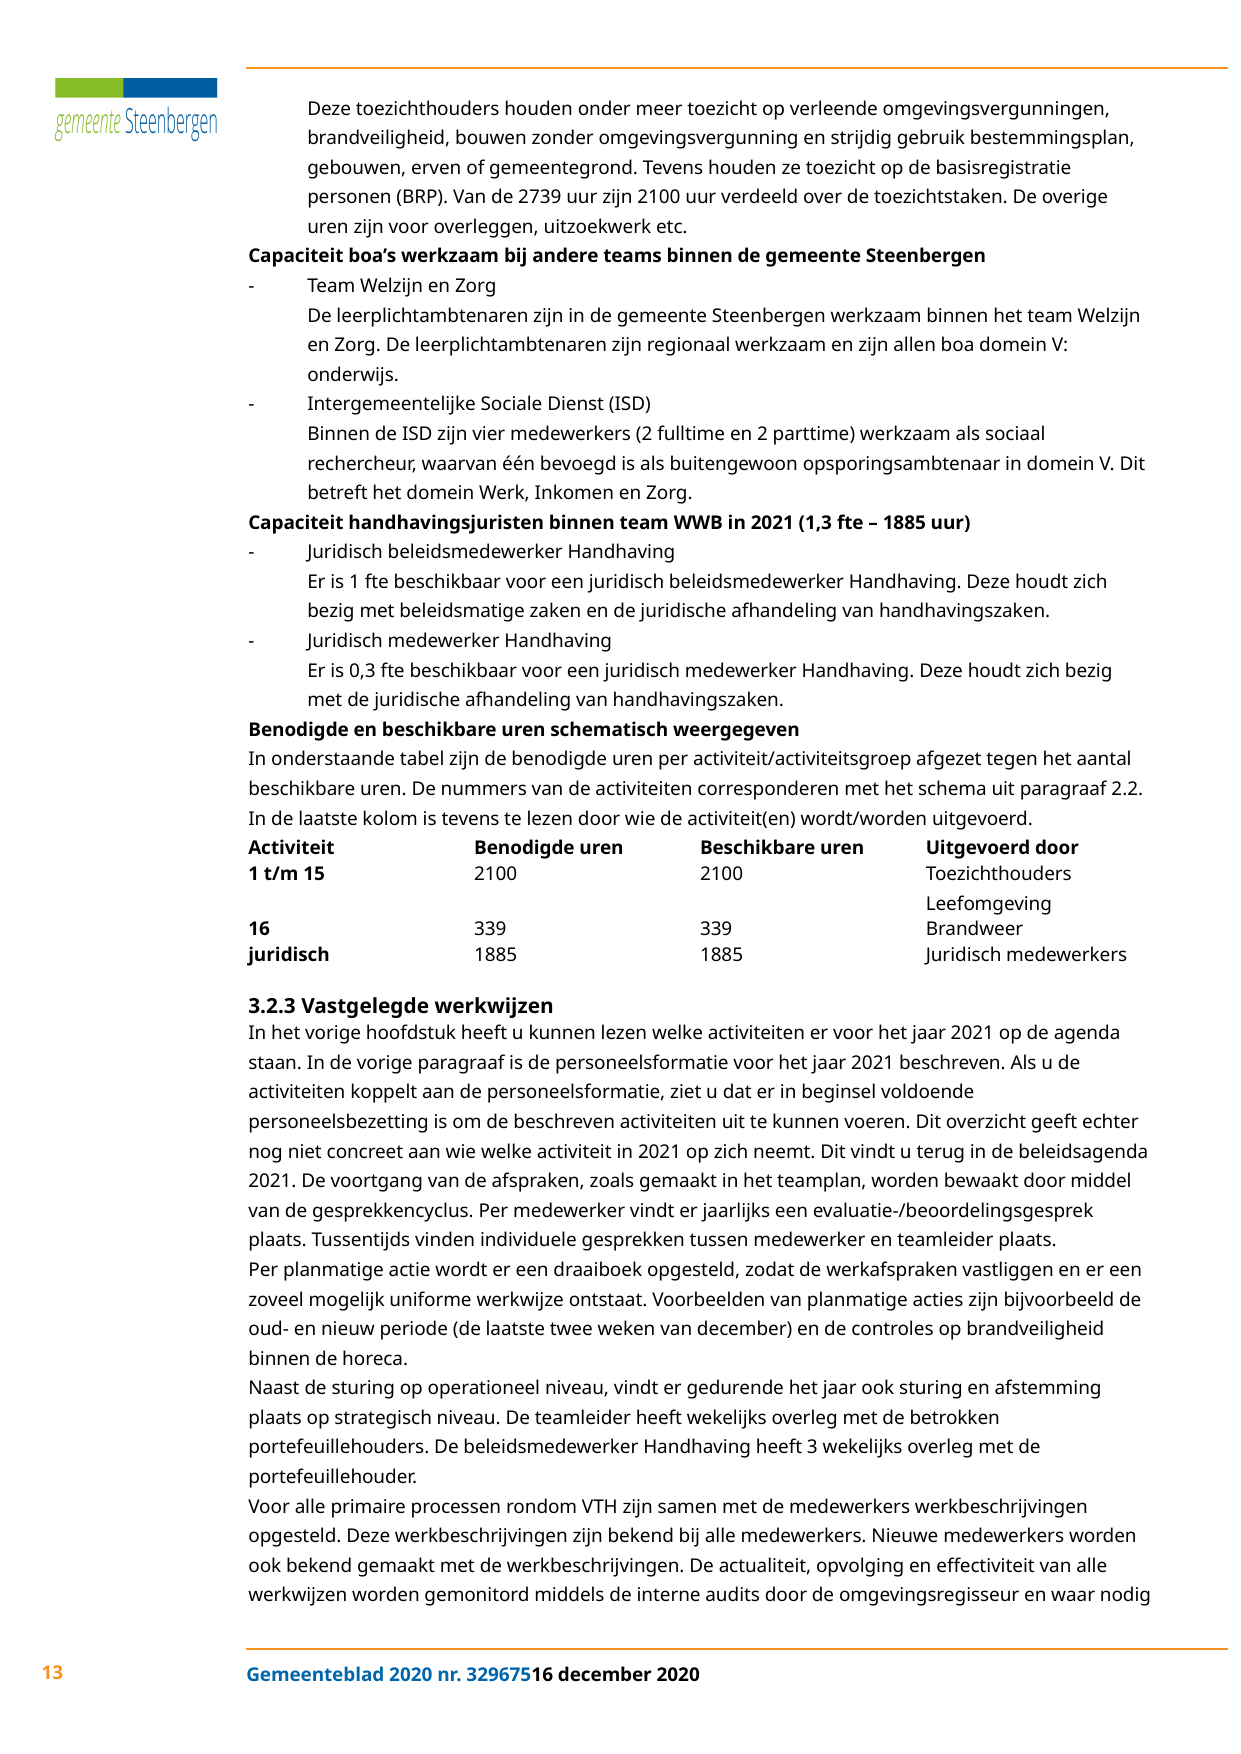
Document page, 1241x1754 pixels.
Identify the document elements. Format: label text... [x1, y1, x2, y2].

list Deze toezichthouders houden onder meer toezicht op verleende omgevingsvergunningen, brandveiligheid, bouwen zonder omgevingsvergunning en strijdig gebruik bestemmingsplan, gebouwen, erven of gemeentegrond. Tevens houden ze toezicht op de basisregistratie personen (BRP). Van de 2739 uur zijn 2100 uur verdeeld over de toezichtstaken. De overige uren zijn voor overleggen, uitzoekwerk etc. [248, 95, 1152, 239]
table_cell 2100 [700, 860, 926, 916]
table_cell 2100 [474, 860, 700, 916]
table_cell Brandweer [926, 916, 1152, 941]
table_cell Juridisch medewerkers [926, 941, 1152, 967]
text In het vorige hoofdstuk heeft u kunnen lezen welke activiteiten er voor het jaar 2021 op de agenda staan. In de vorige paragraaf is de personeelsformatie voor het jaar 2021 beschreven. Als u de activiteiten koppelt aan de personeelsformatie, ziet u dat er in beginsel voldoende personeelsbezetting is om de beschreven activiteiten uit te kunnen voeren. Dit overzicht geeft echter nog niet concreet aan wie welke activiteit in 2021 op zich neemt. Dit vindt u terug in de beleidsagenda 2021. De voortgang van de afspraken, zoals gemaakt in het teamplan, worden bewaakt door middel van de gesprekkencyclus. Per medewerker vindt er jaarlijks een evaluatie-/beoordelingsgesprek plaats. Tussentijds vinden individuele gesprekken tussen medewerker en teamleider plaats. [248, 1019, 1152, 1252]
text Voor alle primaire processen rondom VTH zijn samen met de medewerkers werkbeschrijvingen opgesteld. Deze werkbeschrijvingen zijn bekend bij alle medewerkers. Nieuwe medewerkers worden ook bekend gemaakt met de werkbeschrijvingen. De actualiteit, opvolging en effectiviteit van alle werkwijzen worden gemonitord middels de interne audits door de omgevingsregisseur en waar nodig [248, 1493, 1152, 1607]
text Per planmatige actie wordt er een draaiboek opgesteld, zodat de werkafspraken vastliggen en er een zoveel mogelijk uniforme werkwijze ontstaat. Voorbeelden van planmatige acties zijn bijvoorbeeld de oud- en nieuw periode (de laatste twee weken van december) en de controles op brandveiligheid binnen de horeca. [248, 1256, 1152, 1371]
table_cell Toezichthouders Leefomgeving [926, 860, 1152, 916]
table_cell 1885 [474, 941, 700, 967]
text In onderstaande tabel zijn de benodigde uren per activiteit/activiteitsgroep afgezet tegen het aantal beschikbare uren. De nummers van de activiteiten corresponderen met het schema uit paragraaf 2.2. In de laatste kolom is tevens te lezen door wie de activiteit(en) wordt/worden uitgevoerd. [248, 746, 1152, 831]
text Capaciteit boa’s werkzaam bij andere teams binnen de gemeente Steenbergen [248, 243, 1152, 268]
table_cell 339 [474, 916, 700, 941]
table_cell juridisch [248, 941, 474, 967]
list De leerplichtambtenaren zijn in de gemeente Steenbergen werkzaam binnen het team Welzijn en Zorg. De leerplichtambtenaren zijn regionaal werkzaam en zijn allen boa domein V: onderwijs. [248, 302, 1152, 387]
table_cell 339 [700, 916, 926, 941]
text Naast de sturing op operationeel niveau, vindt er gedurende het jaar ook sturing en afstemming plaats op strategisch niveau. De teamleider heeft wekelijks overleg met de betrokken portefeuillehouders. De beleidsmedewerker Handhaving heeft 3 wekelijks overleg met de portefeuillehouder. [248, 1374, 1152, 1489]
list Binnen de ISD zijn vier medewerkers (2 fulltime en 2 parttime) werkzaam als sociaal rechercheur, waarvan één bevoegd is als buitengewoon opsporingsambtenaar in domein V. Dit betreft het domein Werk, Inkomen en Zorg. [248, 420, 1152, 505]
list Er is 1 fte beschikbaar voor een juridisch beleidsmedewerker Handhaving. Deze houdt zich bezig met beleidsmatige zaken en de juridische afhandeling van handhavingszaken. [248, 568, 1152, 623]
table_header Uitgevoerd door [926, 835, 1152, 860]
text Benodigde en beschikbare uren schematisch weergegeven [248, 716, 1152, 742]
text 3.2.3 Vastgelegde werkwijzen [248, 991, 1152, 1019]
table_header Benodigde uren [474, 835, 700, 860]
table_cell 16 [248, 916, 474, 941]
table_header Activiteit [248, 835, 474, 860]
list Team Welzijn en Zorg [248, 272, 1152, 298]
picture [41, 47, 231, 172]
list Er is 0,3 fte beschikbaar voor een juridisch medewerker Handhaving. Deze houdt zich bezig met de juridische afhandeling van handhavingszaken. [248, 657, 1152, 712]
table_header Beschikbare uren [700, 835, 926, 860]
list Juridisch medewerker Handhaving [248, 627, 1152, 653]
list Intergemeentelijke Sociale Dienst (ISD) [248, 391, 1152, 416]
table_cell 1 t/m 15 [248, 860, 474, 916]
text Capaciteit handhavingsjuristen binnen team WWB in 2021 (1,3 fte – 1885 uur) [248, 509, 1152, 535]
list Juridisch beleidsmedewerker Handhaving [248, 538, 1152, 564]
table_cell 1885 [700, 941, 926, 967]
